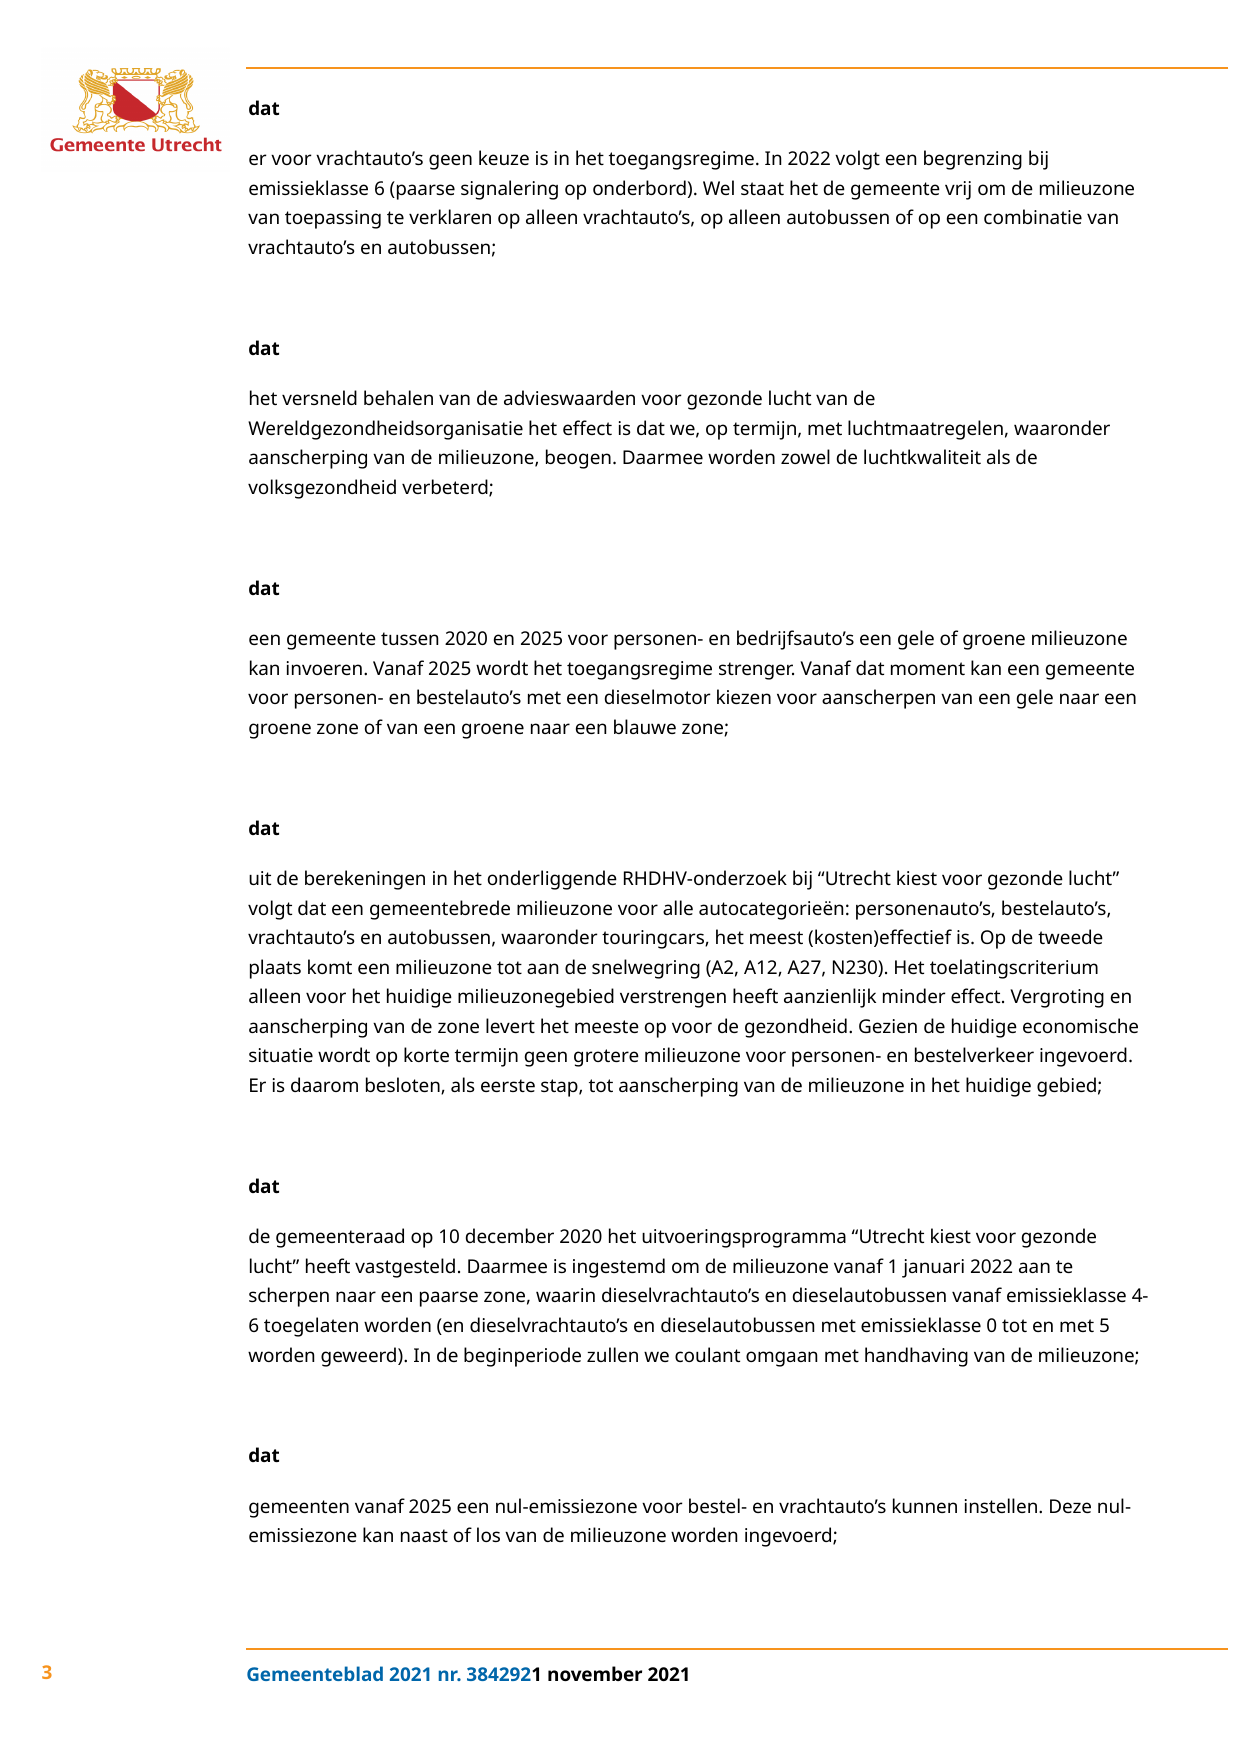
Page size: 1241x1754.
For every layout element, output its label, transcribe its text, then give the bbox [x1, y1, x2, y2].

text dat [248, 95, 1152, 121]
text een gemeente tussen 2020 en 2025 voor personen- en bedrijfsauto’s een gele of groene milieuzone kan invoeren. Vanaf 2025 wordt het toegangsregime strenger. Vanaf dat moment kan een gemeente voor personen- en bestelauto’s met een dieselmotor kiezen voor aanscherpen van een gele naar een groene zone of van een groene naar een blauwe zone; [248, 625, 1152, 740]
text dat [248, 1173, 1152, 1199]
text gemeenten vanaf 2025 een nul-emissiezone voor bestel- en vrachtauto’s kunnen instellen. Deze nul-emissiezone kan naast of los van de milieuzone worden ingevoerd; [248, 1493, 1152, 1548]
text dat [248, 1443, 1152, 1468]
text er voor vrachtauto’s geen keuze is in het toegangsregime. In 2022 volgt een begrenzing bij emissieklasse 6 (paarse signalering op onderbord). Wel staat het de gemeente vrij om de milieuzone van toepassing te verklaren op alleen vrachtauto’s, op alleen autobussen of op een combinatie van vrachtauto’s en autobussen; [248, 145, 1152, 260]
text uit de berekeningen in het onderliggende RHDHV-onderzoek bij “Utrecht kiest voor gezonde lucht” volgt dat een gemeentebrede milieuzone voor alle autocategorieën: personenauto’s, bestelauto’s, vrachtauto’s en autobussen, waaronder touringcars, het meest (kosten)effectief is. Op de tweede plaats komt een milieuzone tot aan de snelwegring (A2, A12, A27, N230). Het toelatingscriterium alleen voor het huidige milieuzonegebied verstrengen heeft aanzienlijk minder effect. Vergroting en aanscherping van de zone levert het meeste op voor de gezondheid. Gezien de huidige economische situatie wordt op korte termijn geen grotere milieuzone voor personen- en bestelverkeer ingevoerd. Er is daarom besloten, als eerste stap, tot aanscherping van de milieuzone in het huidige gebied; [248, 865, 1152, 1098]
text de gemeenteraad op 10 december 2020 het uitvoeringsprogramma “Utrecht kiest voor gezonde lucht” heeft vastgesteld. Daarmee is ingestemd om de milieuzone vanaf 1 januari 2022 aan te scherpen naar een paarse zone, waarin dieselvrachtauto’s en dieselautobussen vanaf emissieklasse 4-6 toegelaten worden (en dieselvrachtauto’s en dieselautobussen met emissieklasse 0 tot en met 5 worden geweerd). In de beginperiode zullen we coulant omgaan met handhaving van de milieuzone; [248, 1223, 1152, 1368]
text dat [248, 335, 1152, 361]
text dat [248, 815, 1152, 841]
text het versneld behalen van de advieswaarden voor gezonde lucht van de Wereldgezondheidsorganisatie het effect is dat we, op termijn, met luchtmaatregelen, waaronder aanscherping van de milieuzone, beogen. Daarmee worden zowel de luchtkwaliteit als de volksgezondheid verbeterd; [248, 385, 1152, 500]
text dat [248, 575, 1152, 601]
picture [41, 47, 231, 172]
